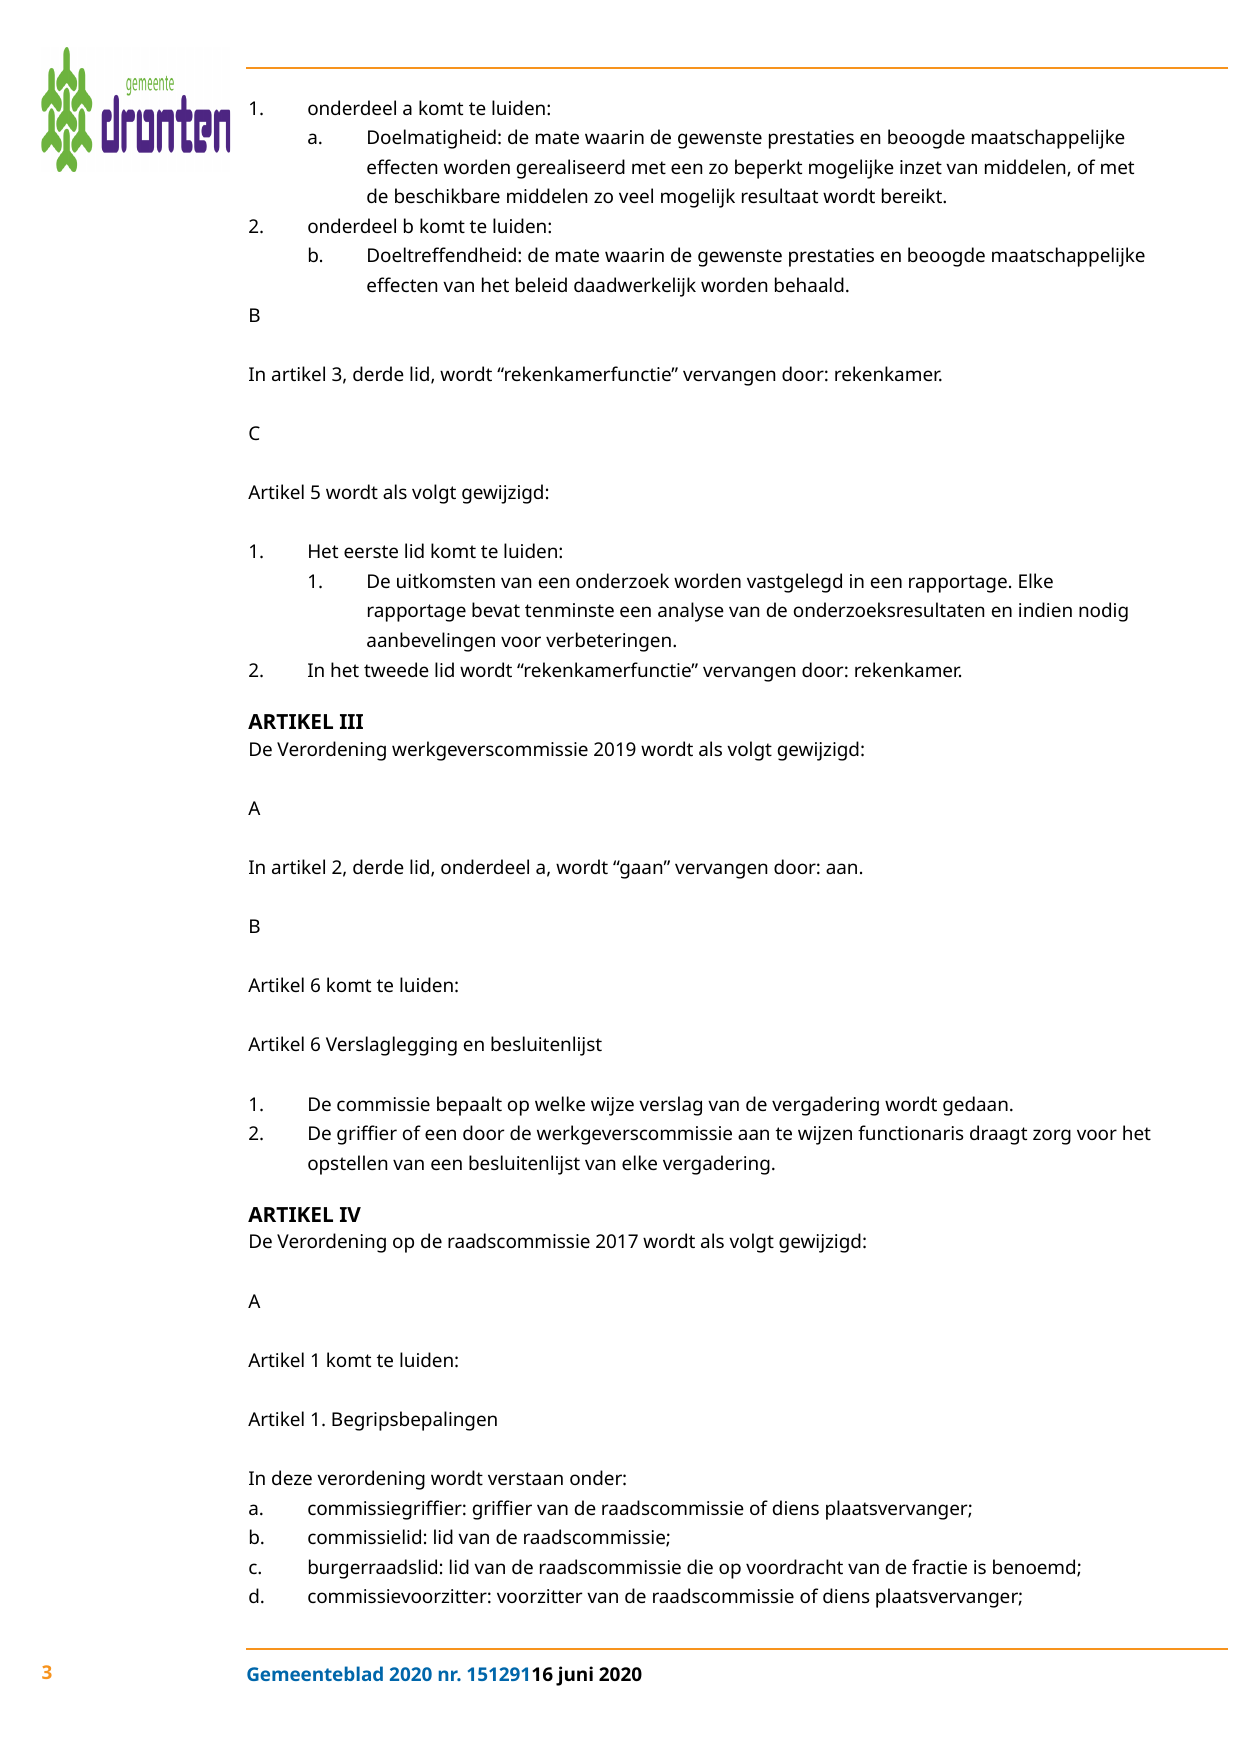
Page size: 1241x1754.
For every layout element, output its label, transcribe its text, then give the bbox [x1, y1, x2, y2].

list Het eerste lid komt te luiden: [248, 538, 1152, 564]
text C [248, 420, 1152, 446]
list Doeltreffendheid: de mate waarin de gewenste prestaties en beoogde maatschappelijke effecten van het beleid daadwerkelijk worden behaald. [307, 243, 1152, 298]
text Artikel 6 komt te luiden: [248, 972, 1152, 998]
list commissievoorzitter: voorzitter van de raadscommissie of diens plaatsvervanger; [248, 1584, 1152, 1609]
list Doelmatigheid: de mate waarin de gewenste prestaties en beoogde maatschappelijke effecten worden gerealiseerd met een zo beperkt mogelijke inzet van middelen, of met de beschikbare middelen zo veel mogelijk resultaat wordt bereikt. [307, 124, 1152, 209]
list De griffier of een door de werkgeverscommissie aan te wijzen functionaris draagt zorg voor het opstellen van een besluitenlijst van elke vergadering. [248, 1120, 1152, 1176]
list commissiegriffier: griffier van de raadscommissie of diens plaatsvervanger; [248, 1495, 1152, 1521]
text De Verordening werkgeverscommissie 2019 wordt als volgt gewijzigd: [248, 736, 1152, 761]
text ARTIKEL III [248, 707, 1152, 736]
text A [248, 1288, 1152, 1314]
list onderdeel a komt te luiden: [248, 95, 1152, 121]
text ARTIKEL IV [248, 1200, 1152, 1229]
text B [248, 302, 1152, 328]
text Artikel 1. Begripsbepalingen [248, 1406, 1152, 1432]
text In artikel 2, derde lid, onderdeel a, wordt “gaan” vervangen door: aan. [248, 854, 1152, 880]
text Artikel 5 wordt als volgt gewijzigd: [248, 479, 1152, 505]
list De uitkomsten van een onderzoek worden vastgelegd in een rapportage. Elke rapportage bevat tenminste een analyse van de onderzoeksresultaten en indien nodig aanbevelingen voor verbeteringen. [307, 568, 1152, 653]
picture [41, 47, 231, 172]
list commissielid: lid van de raadscommissie; [248, 1524, 1152, 1550]
text Artikel 1 komt te luiden: [248, 1347, 1152, 1373]
list onderdeel b komt te luiden: [248, 213, 1152, 239]
list burgerraadslid: lid van de raadscommissie die op voordracht van de fractie is benoemd; [248, 1554, 1152, 1580]
text In deze verordening wordt verstaan onder: [248, 1465, 1152, 1491]
list In het tweede lid wordt “rekenkamerfunctie” vervangen door: rekenkamer. [248, 657, 1152, 683]
text In artikel 3, derde lid, wordt “rekenkamerfunctie” vervangen door: rekenkamer. [248, 361, 1152, 387]
text B [248, 913, 1152, 939]
text Artikel 6 Verslaglegging en besluitenlijst [248, 1032, 1152, 1057]
text A [248, 795, 1152, 821]
text De Verordening op de raadscommissie 2017 wordt als volgt gewijzigd: [248, 1229, 1152, 1254]
list De commissie bepaalt op welke wijze verslag van de vergadering wordt gedaan. [248, 1091, 1152, 1116]
